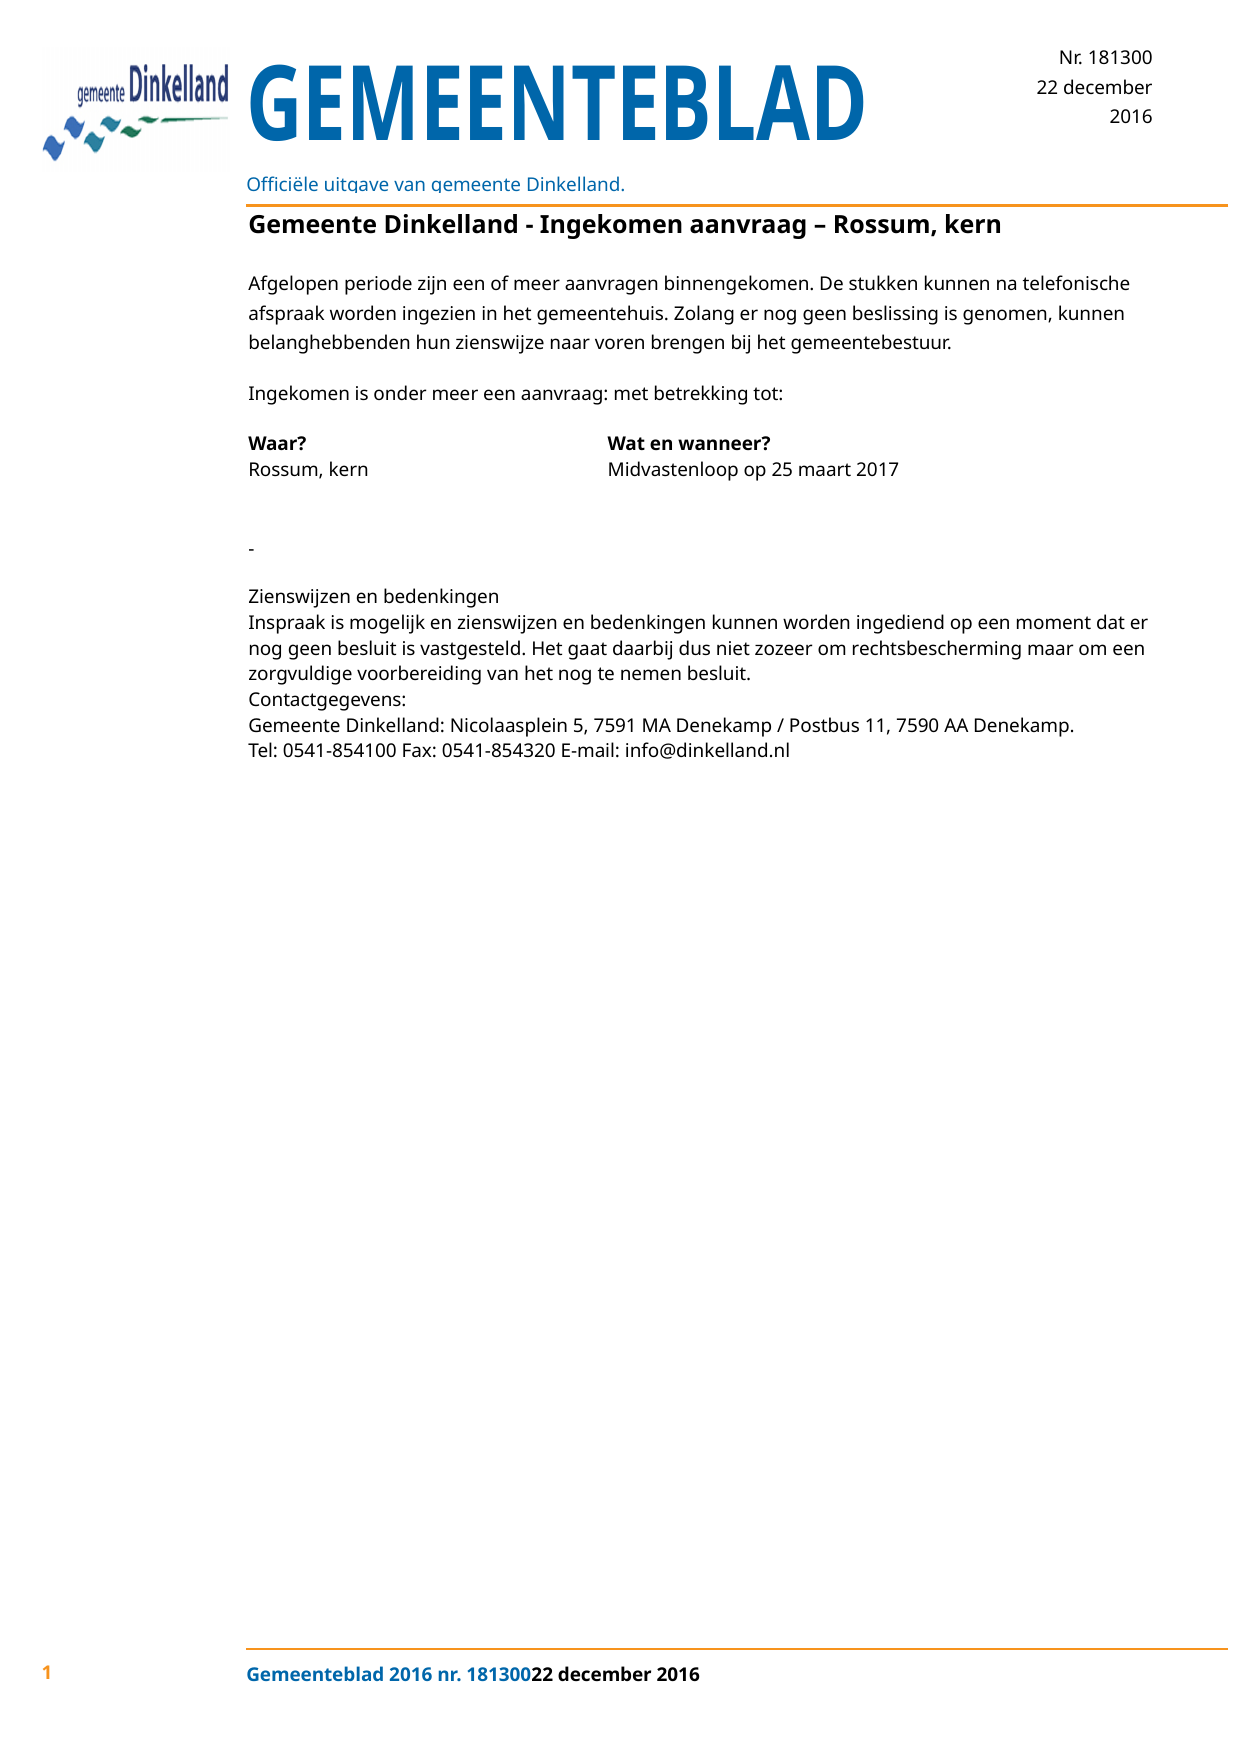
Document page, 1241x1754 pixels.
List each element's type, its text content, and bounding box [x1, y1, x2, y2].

text Inspraak is mogelijk en zienswijzen en bedenkingen kunnen worden ingediend op een moment dat er nog geen besluit is vastgesteld. Het gaat daarbij dus niet zozeer om rechtsbescherming maar om een zorgvuldige voorbereiding van het nog te nemen besluit. [248, 609, 1152, 686]
text Contactgegevens: [248, 686, 1152, 712]
text Gemeente Dinkelland: Nicolaasplein 5, 7591 MA Denekamp / Postbus 11, 7590 AA Denekamp. [248, 712, 1152, 738]
text Ingekomen is onder meer een aanvraag: met betrekking tot: [248, 380, 1152, 406]
text - [248, 536, 1152, 561]
picture [41, 47, 231, 172]
table_cell Midvastenloop op 25 maart 2017 [608, 456, 1152, 482]
text Gemeente Dinkelland - Ingekomen aanvraag – Rossum, kern [248, 207, 1152, 241]
text Zienswijzen en bedenkingen [248, 583, 1152, 609]
table_header Wat en wanneer? [608, 430, 1152, 456]
text Tel: 0541-854100 Fax: 0541-854320 E-mail: info@dinkelland.nl [248, 738, 1152, 763]
table_cell Rossum, kern [248, 456, 607, 482]
text Afgelopen periode zijn een of meer aanvragen binnengekomen. De stukken kunnen na telefonische afspraak worden ingezien in het gemeentehuis. Zolang er nog geen beslissing is genomen, kunnen belanghebbenden hun zienswijze naar voren brengen bij het gemeentebestuur. [248, 270, 1152, 355]
table_header Waar? [248, 430, 607, 456]
